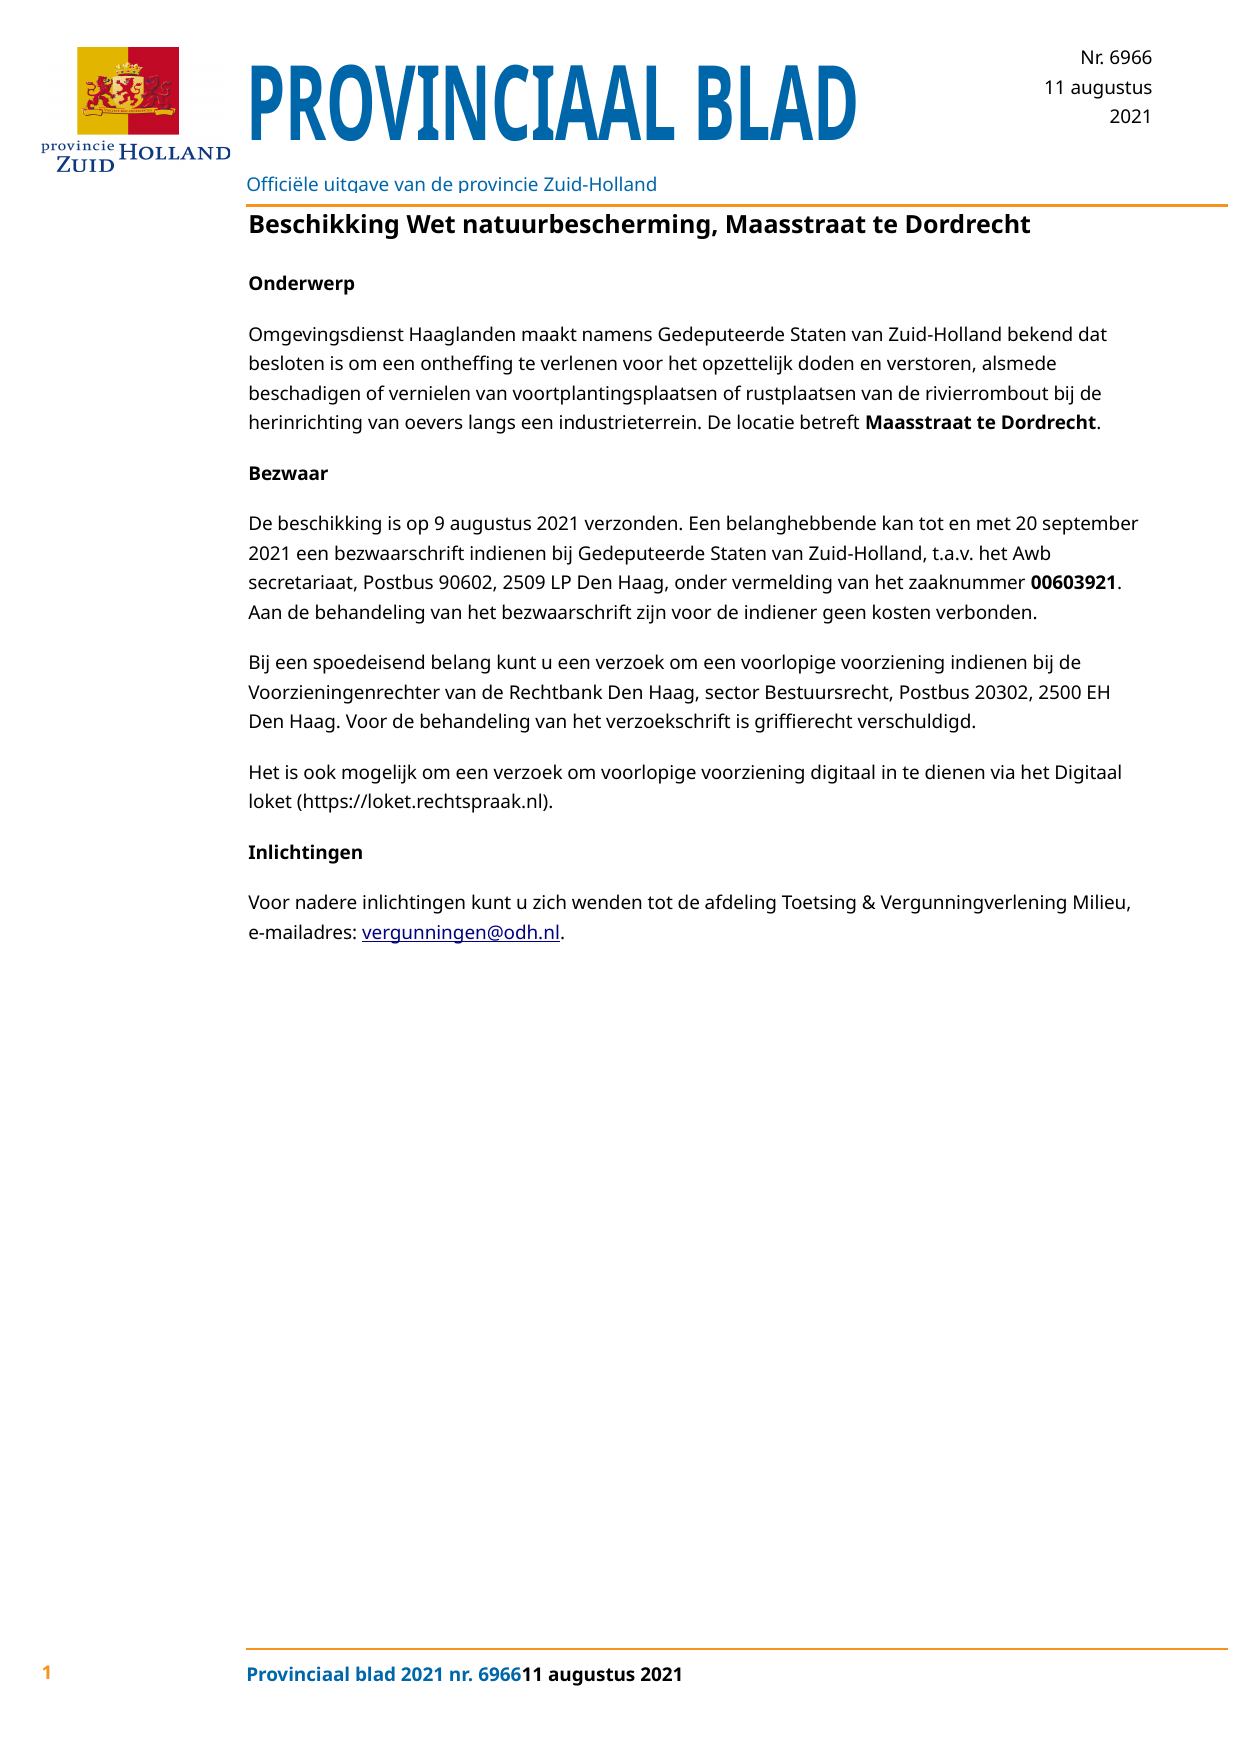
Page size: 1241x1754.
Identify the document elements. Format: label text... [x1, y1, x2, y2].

text Bezwaar [248, 460, 1152, 486]
text Onderwerp [248, 270, 1152, 296]
picture [41, 47, 231, 172]
text Inlichtingen [248, 839, 1152, 865]
text Voor nadere inlichtingen kunt u zich wenden tot de afdeling Toetsing & Vergunningverlening Milieu, e-mailadres: vergunningen@odh.nl. [248, 889, 1152, 945]
text Het is ook mogelijk om een verzoek om voorlopige voorziening digitaal in te dienen via het Digitaal loket (https://loket.rechtspraak.nl). [248, 759, 1152, 814]
text Omgevingsdienst Haaglanden maakt namens Gedeputeerde Staten van Zuid-Holland bekend dat besloten is om een ontheffing te verlenen voor het opzettelijk doden en verstoren, alsmede beschadigen of vernielen van voortplantingsplaatsen of rustplaatsen van de rivierrombout bij de herinrichting van oevers langs een industrieterrein. De locatie betreft Maasstraat te Dordrecht. [248, 321, 1152, 435]
text De beschikking is op 9 augustus 2021 verzonden. Een belanghebbende kan tot en met 20 september 2021 een bezwaarschrift indienen bij Gedeputeerde Staten van Zuid-Holland, t.a.v. het Awb secretariaat, Postbus 90602, 2509 LP Den Haag, onder vermelding van het zaaknummer 00603921. Aan de behandeling van het bezwaarschrift zijn voor de indiener geen kosten verbonden. [248, 510, 1152, 625]
text Bij een spoedeisend belang kunt u een verzoek om een voorlopige voorziening indienen bij de Voorzieningenrechter van de Rechtbank Den Haag, sector Bestuursrecht, Postbus 20302, 2500 EH Den Haag. Voor de behandeling van het verzoekschrift is griffierecht verschuldigd. [248, 649, 1152, 734]
text Beschikking Wet natuurbescherming, Maasstraat te Dordrecht [248, 207, 1152, 241]
